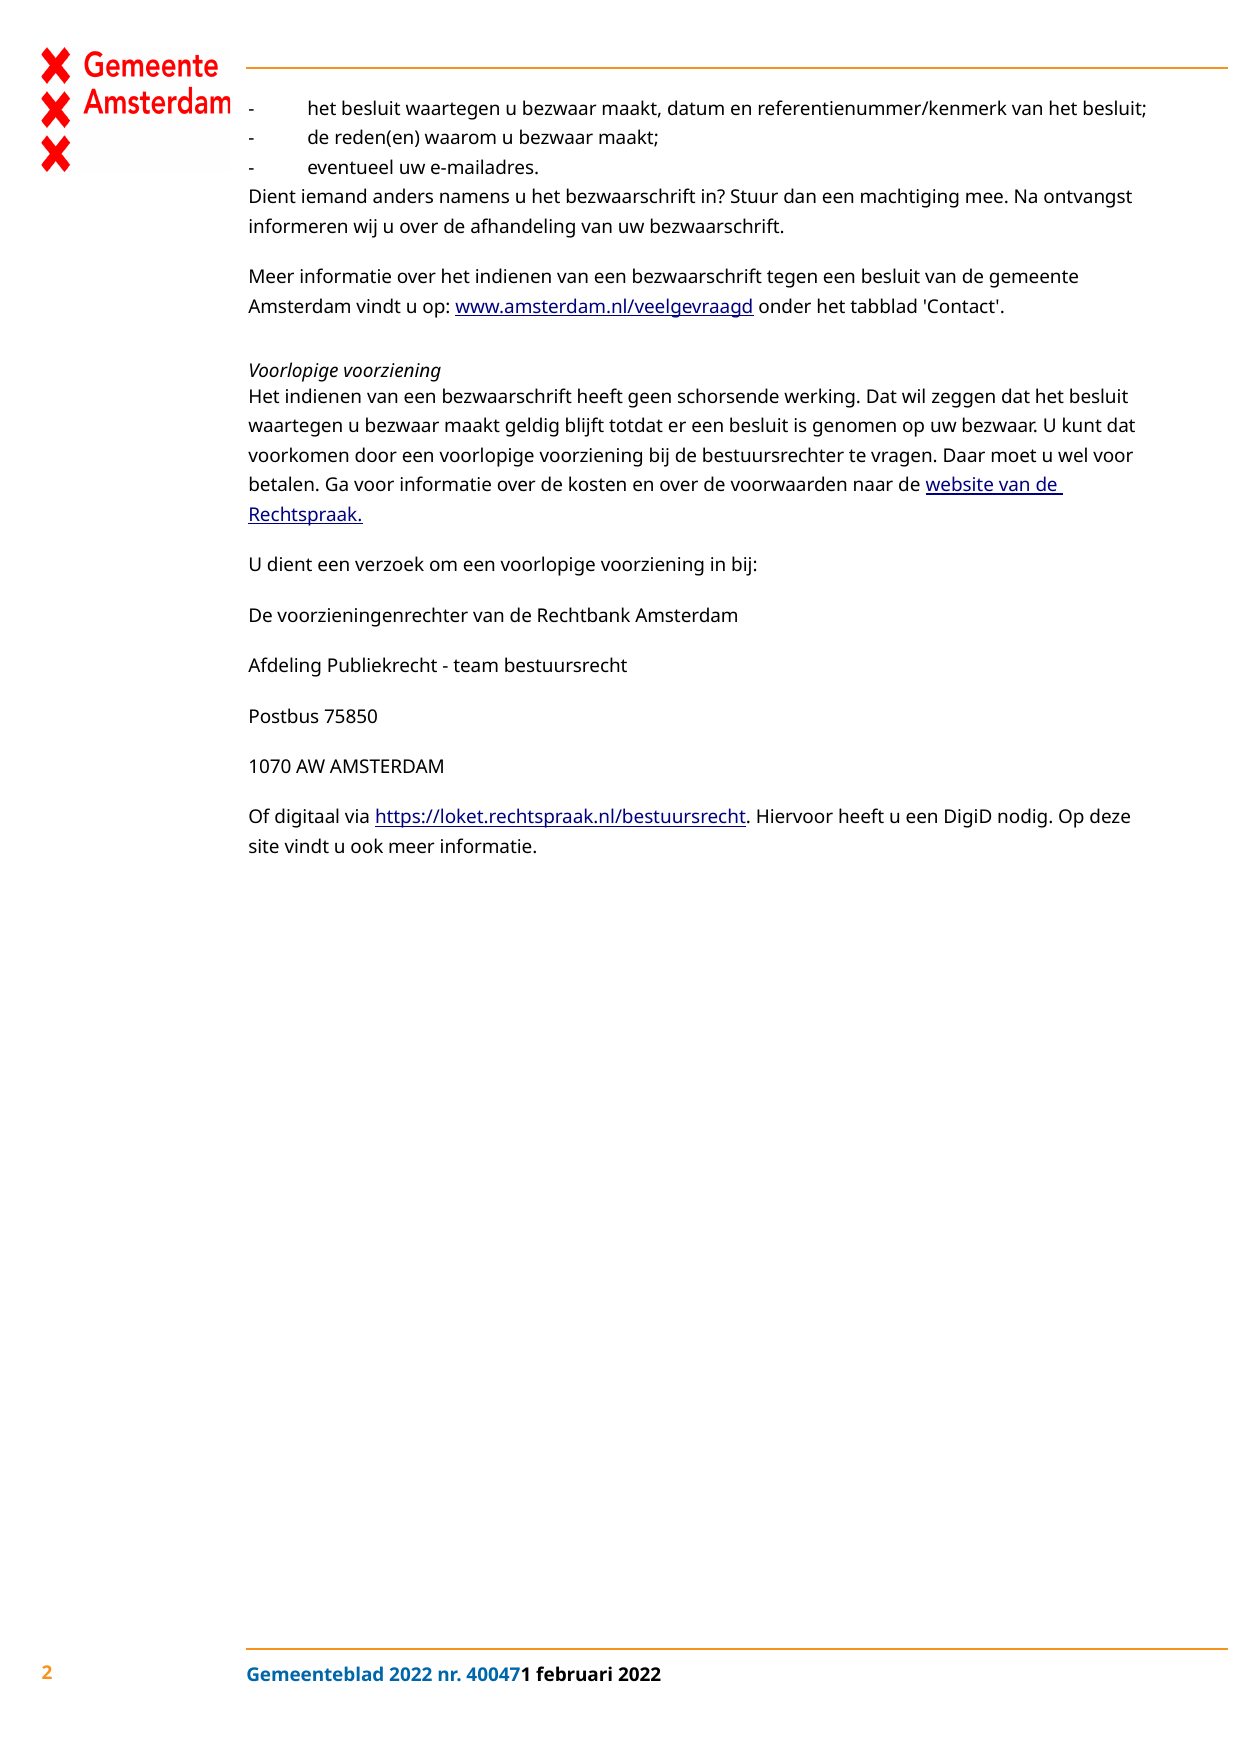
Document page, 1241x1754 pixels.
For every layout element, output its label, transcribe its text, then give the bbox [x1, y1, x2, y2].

picture [41, 47, 231, 172]
text Meer informatie over het indienen van een bezwaarschrift tegen een besluit van de gemeente Amsterdam vindt u op: www.amsterdam.nl/veelgevraagd onder het tabblad 'Contact'. [248, 263, 1152, 319]
text De voorzieningenrechter van de Rechtbank Amsterdam [248, 602, 1152, 628]
list de reden(en) waarom u bezwaar maakt; [248, 124, 1152, 150]
text Postbus 75850 [248, 703, 1152, 728]
text Afdeling Publiekrecht - team bestuursrecht [248, 652, 1152, 678]
text Voorlopige voorziening [248, 357, 1152, 383]
text 1070 AW AMSTERDAM [248, 753, 1152, 779]
list eventueel uw e-mailadres. [248, 154, 1152, 180]
text U dient een verzoek om een voorlopige voorziening in bij: [248, 552, 1152, 577]
text Dient iemand anders namens u het bezwaarschrift in? Stuur dan een machtiging mee. Na ontvangst informeren wij u over de afhandeling van uw bezwaarschrift. [248, 183, 1152, 239]
text Het indienen van een bezwaarschrift heeft geen schorsende werking. Dat wil zeggen dat het besluit waartegen u bezwaar maakt geldig blijft totdat er een besluit is genomen op uw bezwaar. U kunt dat voorkomen door een voorlopige voorziening bij de bestuursrechter te vragen. Daar moet u wel voor betalen. Ga voor informatie over de kosten en over de voorwaarden naar de website van de Rechtspraak. [248, 383, 1152, 527]
text Of digitaal via https://loket.rechtspraak.nl/bestuursrecht. Hiervoor heeft u een DigiD nodig. Op deze site vindt u ook meer informatie. [248, 804, 1152, 859]
list het besluit waartegen u bezwaar maakt, datum en referentienummer/kenmerk van het besluit; [248, 95, 1152, 121]
